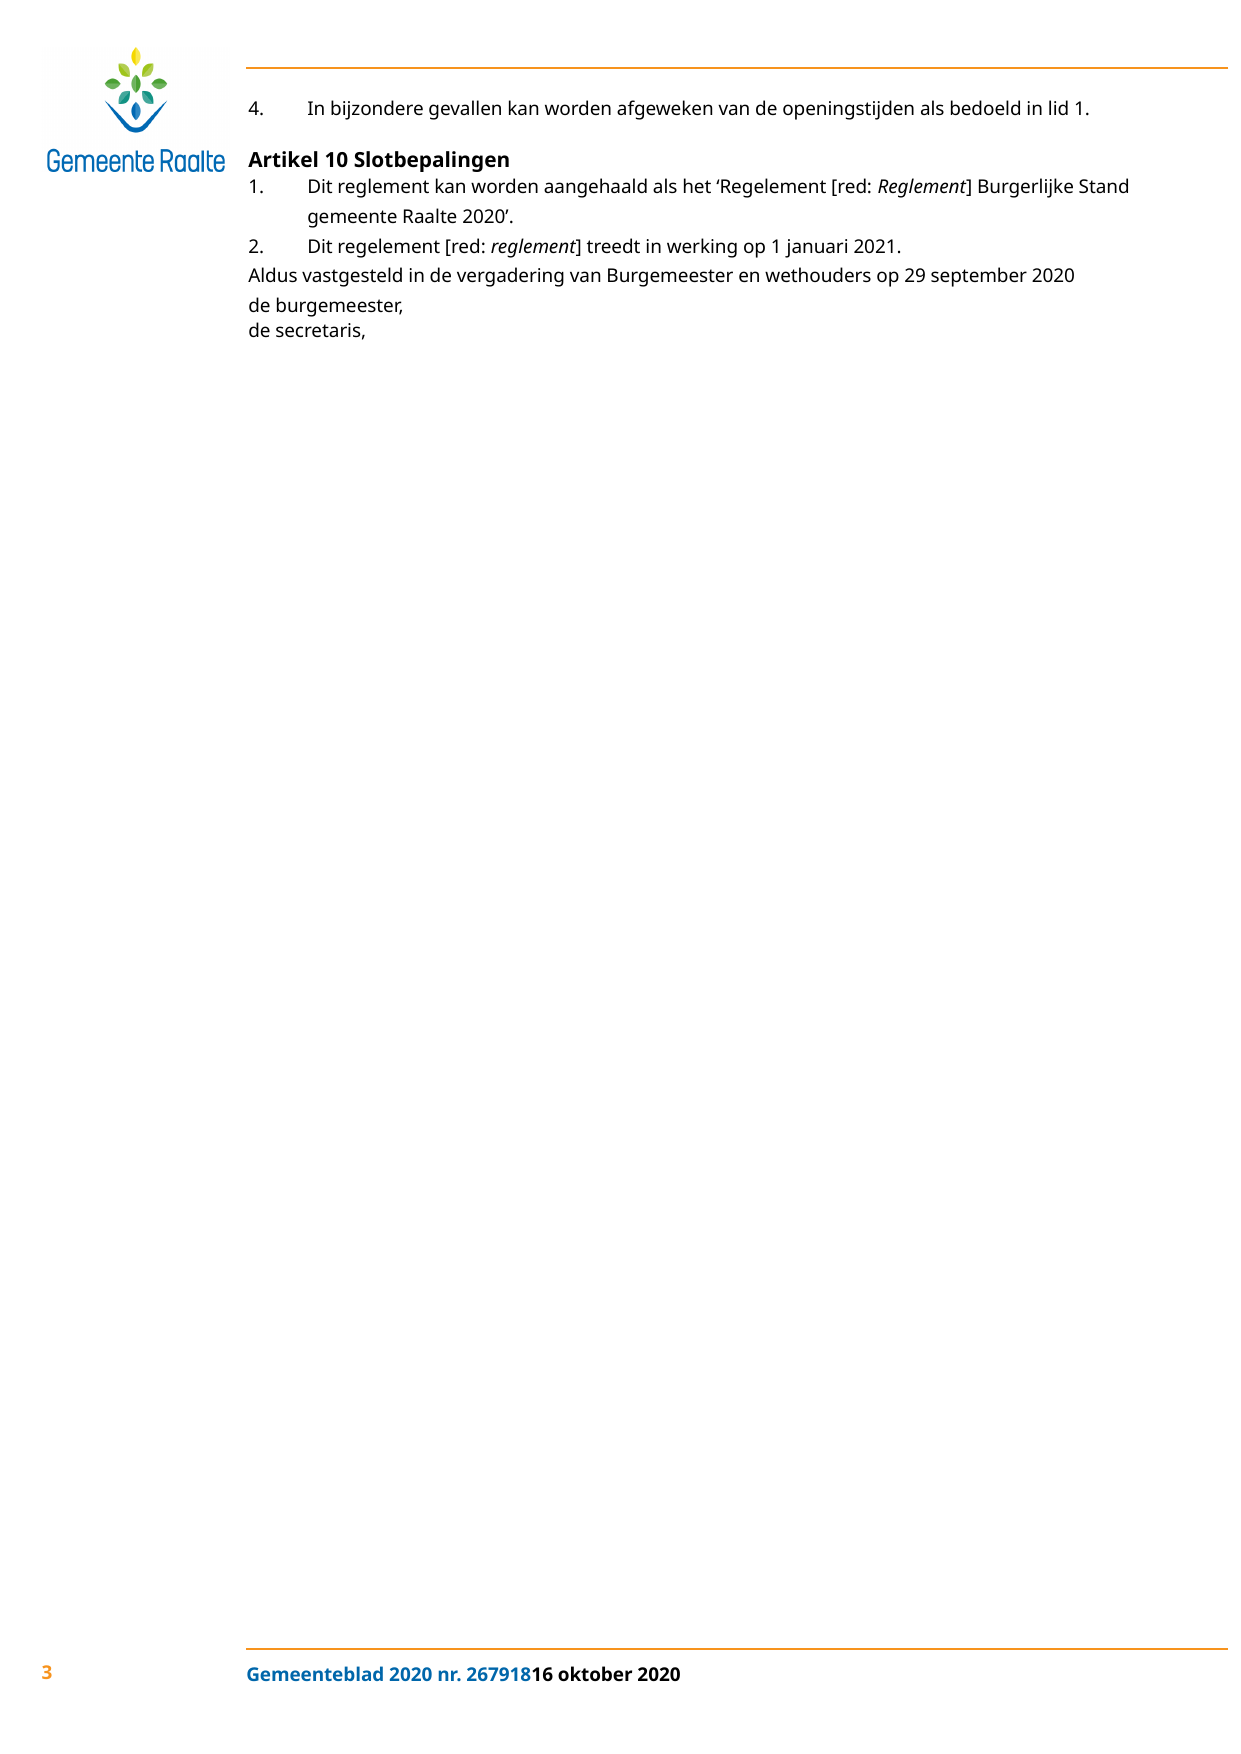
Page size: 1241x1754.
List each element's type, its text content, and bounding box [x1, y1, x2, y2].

picture [41, 47, 231, 172]
list In bijzondere gevallen kan worden afgeweken van de openingstijden als bedoeld in lid 1. [248, 95, 1152, 121]
list Dit reglement kan worden aangehaald als het ‘Regelement [red: Reglement] Burgerlijke Stand gemeente Raalte 2020’. [248, 174, 1152, 229]
list Dit regelement [red: reglement] treedt in werking op 1 januari 2021. [248, 233, 1152, 258]
text de secretaris, [248, 318, 1152, 343]
text Aldus vastgesteld in de vergadering van Burgemeester en wethouders op 29 september 2020 [248, 262, 1152, 288]
text de burgemeester, [248, 292, 1152, 318]
text Artikel 10 Slotbepalingen [248, 145, 1152, 174]
